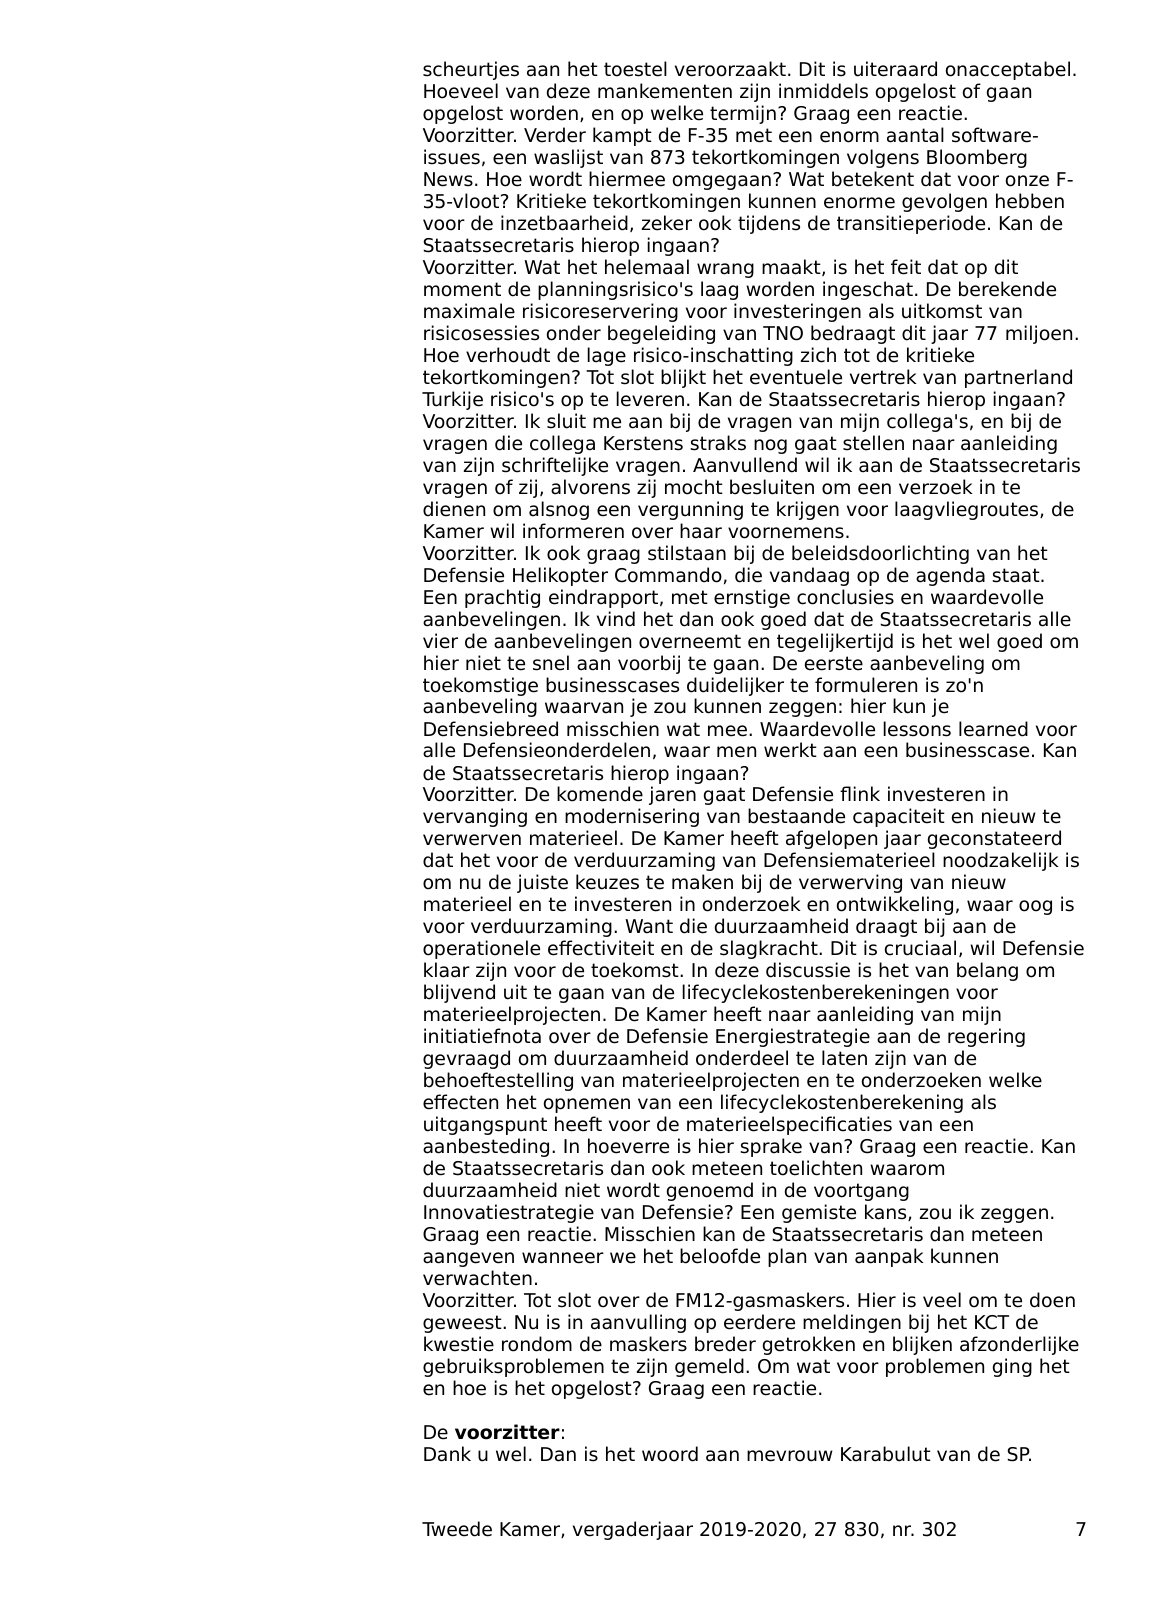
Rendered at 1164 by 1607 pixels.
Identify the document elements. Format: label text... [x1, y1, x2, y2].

text Voorzitter. Ik ook graag stilstaan bij de beleidsdoorlichting van het Defensie Helikopter Commando, die vandaag op de agenda staat. Een prachtig eindrapport, met ernstige conclusies en waardevolle aanbevelingen. Ik vind het dan ook goed dat de Staatssecretaris alle vier de aanbevelingen overneemt en tegelijkertijd is het wel goed om hier niet te snel aan voorbij te gaan. De eerste aanbeveling om toekomstige businesscases duidelijker te formuleren is zo'n aanbeveling waarvan je zou kunnen zeggen: hier kun je Defensiebreed misschien wat mee. Waardevolle lessons learned voor alle Defensieonderdelen, waar men werkt aan een businesscase. Kan de Staatssecretaris hierop ingaan? [422, 543, 1087, 784]
text Dank u wel. Dan is het woord aan mevrouw Karabulut van de SP. [422, 1444, 1087, 1466]
text Voorzitter. Tot slot over de FM12-gasmaskers. Hier is veel om te doen geweest. Nu is in aanvulling op eerdere meldingen bij het KCT de kwestie rondom de maskers breder getrokken en blijken afzonderlijke gebruiksproblemen te zijn gemeld. Om wat voor problemen ging het en hoe is het opgelost? Graag een reactie. [422, 1290, 1087, 1400]
text Voorzitter. Ik sluit me aan bij de vragen van mijn collega's, en bij de vragen die collega Kerstens straks nog gaat stellen naar aanleiding van zijn schriftelijke vragen. Aanvullend wil ik aan de Staatssecretaris vragen of zij, alvorens zij mocht besluiten om een verzoek in te dienen om alsnog een vergunning te krijgen voor laagvliegroutes, de Kamer wil informeren over haar voornemens. [422, 411, 1087, 543]
text Voorzitter. Verder kampt de F-35 met een enorm aantal software-issues, een waslijst van 873 tekortkomingen volgens Bloomberg News. Hoe wordt hiermee omgegaan? Wat betekent dat voor onze F-35-vloot? Kritieke tekortkomingen kunnen enorme gevolgen hebben voor de inzetbaarheid, zeker ook tijdens de transitieperiode. Kan de Staatssecretaris hierop ingaan? [422, 125, 1087, 257]
text scheurtjes aan het toestel veroorzaakt. Dit is uiteraard onacceptabel. Hoeveel van deze mankementen zijn inmiddels opgelost of gaan opgelost worden, en op welke termijn? Graag een reactie. [422, 59, 1087, 125]
text Voorzitter. De komende jaren gaat Defensie flink investeren in vervanging en modernisering van bestaande capaciteit en nieuw te verwerven materieel. De Kamer heeft afgelopen jaar geconstateerd dat het voor de verduurzaming van Defensiematerieel noodzakelijk is om nu de juiste keuzes te maken bij de verwerving van nieuw materieel en te investeren in onderzoek en ontwikkeling, waar oog is voor verduurzaming. Want die duurzaamheid draagt bij aan de operationele effectiviteit en de slagkracht. Dit is cruciaal, wil Defensie klaar zijn voor de toekomst. In deze discussie is het van belang om blijvend uit te gaan van de lifecyclekostenberekeningen voor materieelprojecten. De Kamer heeft naar aanleiding van mijn initiatiefnota over de Defensie Energiestrategie aan de regering gevraagd om duurzaamheid onderdeel te laten zijn van de behoeftestelling van materieelprojecten en te onderzoeken welke effecten het opnemen van een lifecyclekostenberekening als uitgangspunt heeft voor de materieelspecificaties van een aanbesteding. In hoeverre is hier sprake van? Graag een reactie. Kan de Staatssecretaris dan ook meteen toelichten waarom duurzaamheid niet wordt genoemd in de voortgang Innovatiestrategie van Defensie? Een gemiste kans, zou ik zeggen. Graag een reactie. Misschien kan de Staatssecretaris dan meteen aangeven wanneer we het beloofde plan van aanpak kunnen verwachten. [422, 784, 1087, 1290]
text Voorzitter. Wat het helemaal wrang maakt, is het feit dat op dit moment de planningsrisico's laag worden ingeschat. De berekende maximale risicoreservering voor investeringen als uitkomst van risicosessies onder begeleiding van TNO bedraagt dit jaar 77 miljoen. Hoe verhoudt de lage risico-inschatting zich tot de kritieke tekortkomingen? Tot slot blijkt het eventuele vertrek van partnerland Turkije risico's op te leveren. Kan de Staatssecretaris hierop ingaan? [422, 257, 1087, 411]
text De voorzitter: [422, 1422, 1087, 1444]
